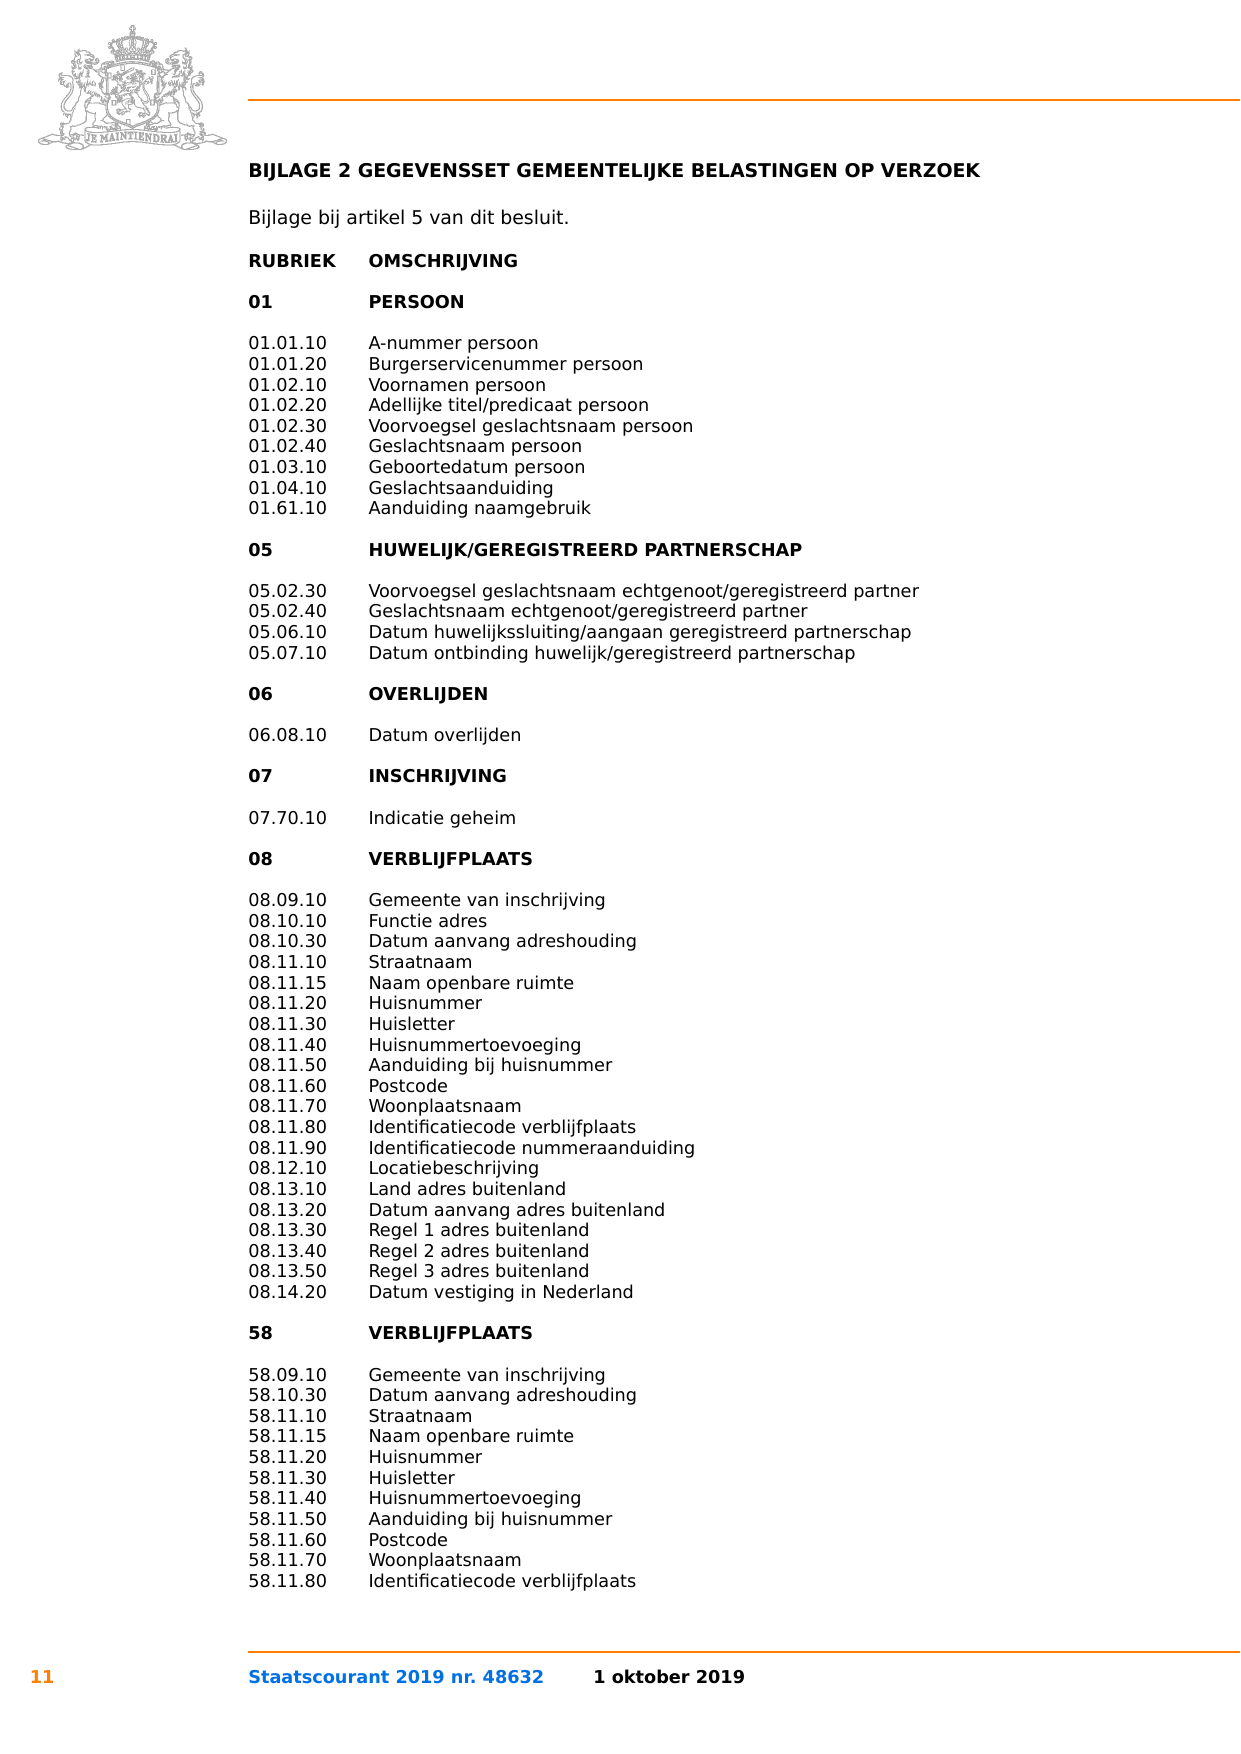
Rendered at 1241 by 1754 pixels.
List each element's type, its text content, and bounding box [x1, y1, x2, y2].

table_cell 08.14.20 [248, 1282, 362, 1303]
table_cell Datum aanvang adreshouding [363, 1385, 1163, 1406]
table_cell [248, 787, 362, 808]
table_cell Identificatiecode nummeraanduiding [363, 1138, 1163, 1158]
table_cell Postcode [363, 1530, 1163, 1550]
table_cell 08.10.10 [248, 911, 362, 931]
table_cell 58.11.10 [248, 1406, 362, 1426]
table_cell 08.11.90 [248, 1138, 362, 1158]
table_cell Land adres buitenland [363, 1179, 1163, 1199]
table_cell 58.11.60 [248, 1530, 362, 1550]
table_cell Locatiebeschrijving [363, 1158, 1163, 1179]
table_cell Huisnummertoevoeging [363, 1488, 1163, 1509]
table_cell 58 [248, 1323, 362, 1344]
table_cell [248, 271, 362, 292]
table_cell HUWELIJK/GEREGISTREERD PARTNERSCHAP [363, 540, 1163, 560]
table_cell Datum overlijden [363, 725, 1163, 746]
table_cell 58.09.10 [248, 1365, 362, 1385]
table_cell INSCHRIJVING [363, 766, 1163, 787]
table_cell 07 [248, 766, 362, 787]
table_cell [363, 870, 1163, 890]
table_cell 05.02.40 [248, 601, 362, 622]
table_cell Huisnummertoevoeging [363, 1035, 1163, 1055]
table_cell [363, 1303, 1163, 1323]
table_cell 08.11.80 [248, 1117, 362, 1138]
table_cell Identificatiecode verblijfplaats [363, 1117, 1163, 1138]
table_cell 08.11.50 [248, 1055, 362, 1076]
table_cell 58.11.30 [248, 1468, 362, 1488]
table_cell 08.11.30 [248, 1014, 362, 1034]
table_cell [248, 519, 362, 539]
table_cell 08.12.10 [248, 1158, 362, 1179]
table_cell Geslachtsnaam echtgenoot/geregistreerd partner [363, 601, 1163, 622]
table_cell OVERLIJDEN [363, 684, 1163, 704]
table_cell VERBLIJFPLAATS [363, 1323, 1163, 1344]
table_cell 08 [248, 849, 362, 869]
table_cell 58.11.15 [248, 1426, 362, 1447]
table_cell 58.10.30 [248, 1385, 362, 1406]
table_cell Identificatiecode verblijfplaats [363, 1571, 1163, 1591]
table_cell Aanduiding bij huisnummer [363, 1509, 1163, 1529]
picture [38, 25, 227, 150]
table_cell Regel 2 adres buitenland [363, 1241, 1163, 1261]
table_cell Functie adres [363, 911, 1163, 931]
table_cell [363, 313, 1163, 333]
table_cell Datum huwelijkssluiting/aangaan geregistreerd partnerschap [363, 622, 1163, 643]
table_cell 01.02.10 [248, 375, 362, 395]
table_cell [363, 271, 1163, 292]
table_cell Datum aanvang adres buitenland [363, 1200, 1163, 1220]
table_cell [248, 663, 362, 684]
table_cell Huisnummer [363, 993, 1163, 1014]
table_cell A-nummer persoon [363, 333, 1163, 354]
table_cell 58.11.20 [248, 1447, 362, 1468]
table_cell 58.11.40 [248, 1488, 362, 1509]
table_cell [248, 313, 362, 333]
table_cell 01.02.40 [248, 436, 362, 457]
table_cell 08.11.60 [248, 1076, 362, 1096]
table_cell Straatnaam [363, 1406, 1163, 1426]
table_cell 08.11.40 [248, 1035, 362, 1055]
table_cell [363, 828, 1163, 849]
table_cell 08.13.20 [248, 1200, 362, 1220]
table_cell Aanduiding naamgebruik [363, 498, 1163, 519]
table_cell Huisnummer [363, 1447, 1163, 1468]
table_cell Naam openbare ruimte [363, 973, 1163, 993]
table_cell [248, 746, 362, 766]
table_cell Woonplaatsnaam [363, 1096, 1163, 1117]
table_cell 08.10.30 [248, 931, 362, 952]
table_cell 05.06.10 [248, 622, 362, 643]
table_cell Geslachtsnaam persoon [363, 436, 1163, 457]
table_cell 08.11.70 [248, 1096, 362, 1117]
table_cell 08.11.15 [248, 973, 362, 993]
table_cell [363, 663, 1163, 684]
table_cell VERBLIJFPLAATS [363, 849, 1163, 869]
table_cell 08.13.30 [248, 1220, 362, 1241]
table_cell Datum ontbinding huwelijk/geregistreerd partnerschap [363, 643, 1163, 663]
table_cell Datum aanvang adreshouding [363, 931, 1163, 952]
table_cell Adellijke titel/predicaat persoon [363, 395, 1163, 416]
table_cell [363, 1344, 1163, 1364]
table_cell Straatnaam [363, 952, 1163, 973]
table_cell 06.08.10 [248, 725, 362, 746]
table_cell 01.61.10 [248, 498, 362, 519]
table_cell [363, 787, 1163, 808]
table_cell Postcode [363, 1076, 1163, 1096]
table_cell Voornamen persoon [363, 375, 1163, 395]
table_cell 01 [248, 292, 362, 313]
table_cell Voorvoegsel geslachtsnaam persoon [363, 416, 1163, 436]
table_cell 01.01.20 [248, 354, 362, 374]
table_cell [363, 519, 1163, 539]
table_cell Gemeente van inschrijving [363, 890, 1163, 911]
table_cell [248, 560, 362, 581]
table_cell 01.02.20 [248, 395, 362, 416]
text Bijlage bij artikel 5 van dit besluit. [248, 207, 1163, 229]
table_cell 08.13.10 [248, 1179, 362, 1199]
table_cell 01.03.10 [248, 457, 362, 478]
table_header RUBRIEK [248, 251, 362, 271]
table_cell 01.01.10 [248, 333, 362, 354]
table_cell Naam openbare ruimte [363, 1426, 1163, 1447]
table_cell 05.07.10 [248, 643, 362, 663]
table_cell [363, 560, 1163, 581]
table_cell Huisletter [363, 1014, 1163, 1034]
table_cell Datum vestiging in Nederland [363, 1282, 1163, 1303]
table_cell Woonplaatsnaam [363, 1550, 1163, 1571]
table_cell 05 [248, 540, 362, 560]
table_cell 08.13.50 [248, 1261, 362, 1282]
table_cell 08.11.20 [248, 993, 362, 1014]
subtitle BIJLAGE 2 GEGEVENSSET GEMEENTELIJKE BELASTINGEN OP VERZOEK [248, 160, 1163, 182]
table_cell [363, 746, 1163, 766]
table_cell 58.11.70 [248, 1550, 362, 1571]
table_cell Geboortedatum persoon [363, 457, 1163, 478]
table_cell 01.02.30 [248, 416, 362, 436]
table_cell Voorvoegsel geslachtsnaam echtgenoot/geregistreerd partner [363, 581, 1163, 601]
table_cell Huisletter [363, 1468, 1163, 1488]
table_cell [248, 828, 362, 849]
table_cell 01.04.10 [248, 478, 362, 498]
table_cell [248, 870, 362, 890]
table_cell [248, 1344, 362, 1364]
table_cell Regel 3 adres buitenland [363, 1261, 1163, 1282]
table_cell 06 [248, 684, 362, 704]
table_cell [248, 1303, 362, 1323]
table_cell [248, 705, 362, 725]
table_header OMSCHRIJVING [363, 251, 1163, 271]
table_cell 05.02.30 [248, 581, 362, 601]
table_cell Gemeente van inschrijving [363, 1365, 1163, 1385]
table_cell Regel 1 adres buitenland [363, 1220, 1163, 1241]
table_cell 08.13.40 [248, 1241, 362, 1261]
table_cell 58.11.80 [248, 1571, 362, 1591]
table_cell [363, 705, 1163, 725]
table_cell 08.11.10 [248, 952, 362, 973]
table_cell 58.11.50 [248, 1509, 362, 1529]
table_cell Burgerservicenummer persoon [363, 354, 1163, 374]
table_cell 08.09.10 [248, 890, 362, 911]
table_cell Geslachtsaanduiding [363, 478, 1163, 498]
table_cell Aanduiding bij huisnummer [363, 1055, 1163, 1076]
table_cell Indicatie geheim [363, 808, 1163, 828]
table_cell 07.70.10 [248, 808, 362, 828]
table_cell PERSOON [363, 292, 1163, 313]
